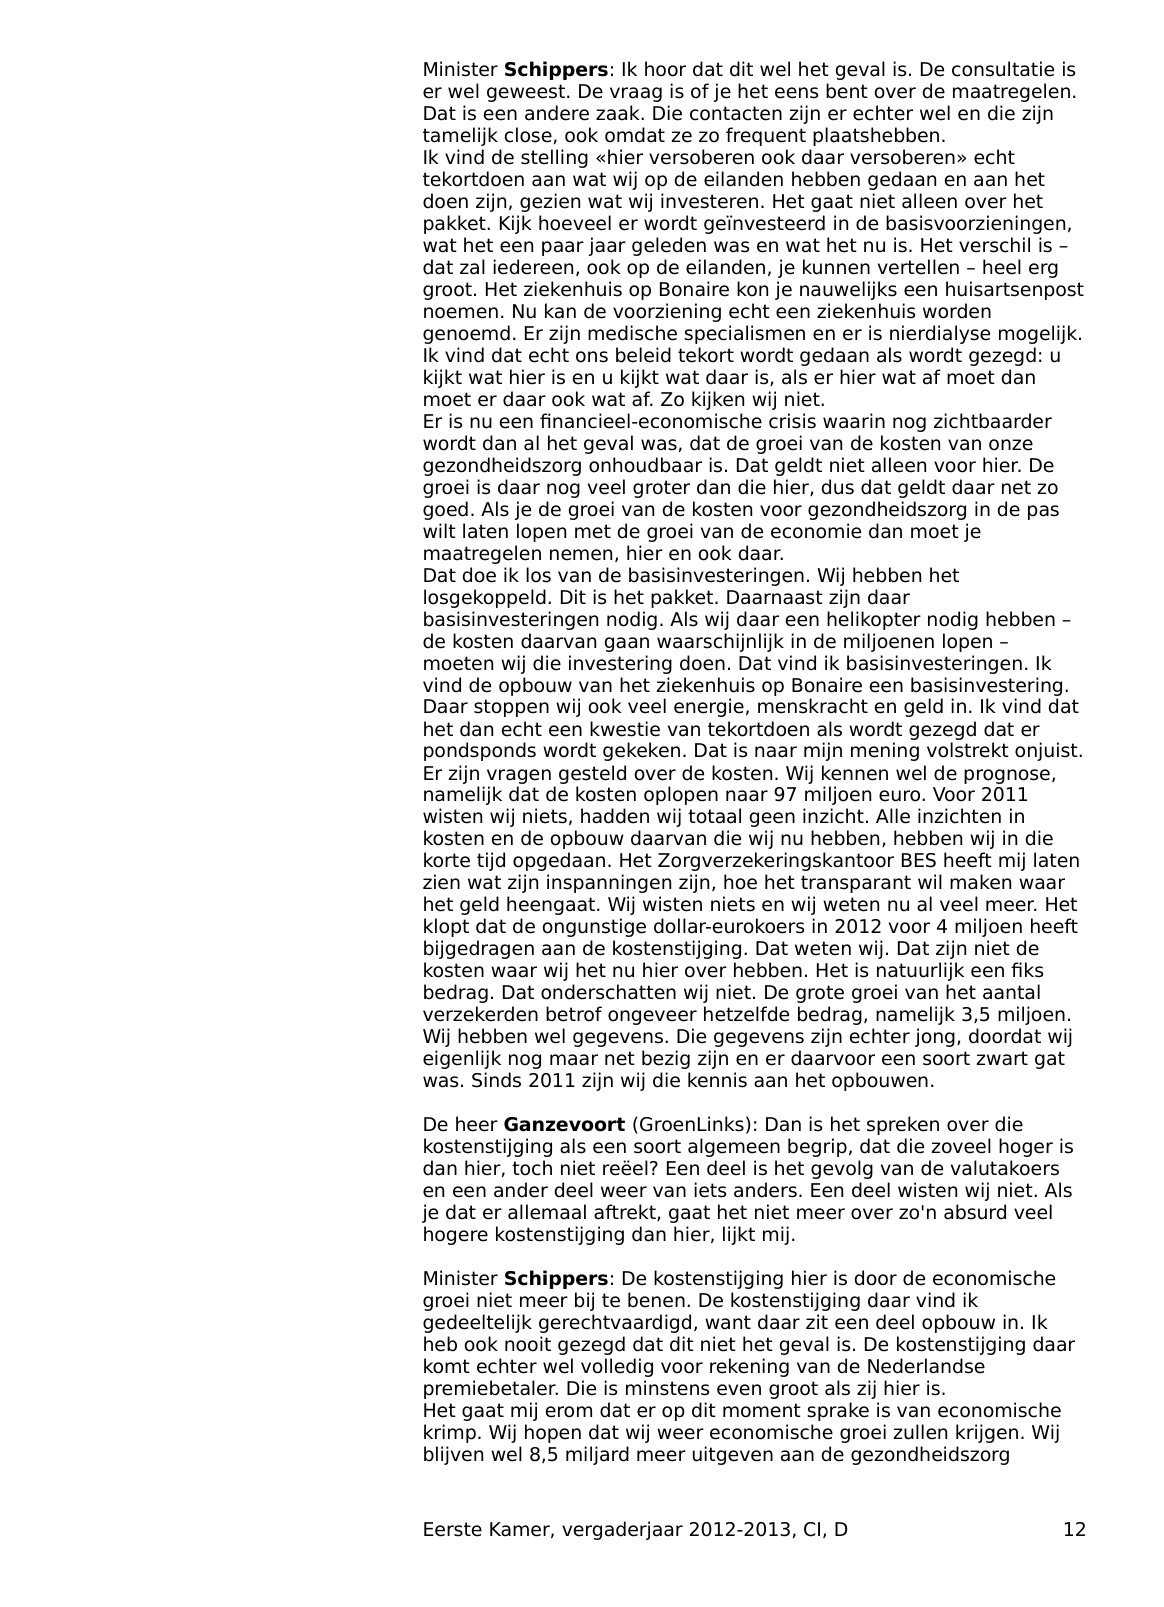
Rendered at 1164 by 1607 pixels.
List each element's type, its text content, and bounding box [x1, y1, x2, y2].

text De heer Ganzevoort (GroenLinks): Dan is het spreken over die kostenstijging als een soort algemeen begrip, dat die zoveel hoger is dan hier, toch niet reëel? Een deel is het gevolg van de valutakoers en een ander deel weer van iets anders. Een deel wisten wij niet. Als je dat er allemaal aftrekt, gaat het niet meer over zo'n absurd veel hogere kostenstijging dan hier, lijkt mij. [422, 1114, 1087, 1246]
text Minister Schippers: De kostenstijging hier is door de economische groei niet meer bij te benen. De kostenstijging daar vind ik gedeeltelijk gerechtvaardigd, want daar zit een deel opbouw in. Ik heb ook nooit gezegd dat dit niet het geval is. De kostenstijging daar komt echter wel volledig voor rekening van de Nederlandse premiebetaler. Die is minstens even groot als zij hier is. [422, 1268, 1087, 1400]
text Er zijn vragen gesteld over de kosten. Wij kennen wel de prognose, namelijk dat de kosten oplopen naar 97 miljoen euro. Voor 2011 wisten wij niets, hadden wij totaal geen inzicht. Alle inzichten in kosten en de opbouw daarvan die wij nu hebben, hebben wij in die korte tijd opgedaan. Het Zorgverzekeringskantoor BES heeft mij laten zien wat zijn inspanningen zijn, hoe het transparant wil maken waar het geld heengaat. Wij wisten niets en wij weten nu al veel meer. Het klopt dat de ongunstige dollar-eurokoers in 2012 voor 4 miljoen heeft bijgedragen aan de kostenstijging. Dat weten wij. Dat zijn niet de kosten waar wij het nu hier over hebben. Het is natuurlijk een fiks bedrag. Dat onderschatten wij niet. De grote groei van het aantal verzekerden betrof ongeveer hetzelfde bedrag, namelijk 3,5 miljoen. Wij hebben wel gegevens. Die gegevens zijn echter jong, doordat wij eigenlijk nog maar net bezig zijn en er daarvoor een soort zwart gat was. Sinds 2011 zijn wij die kennis aan het opbouwen. [422, 762, 1087, 1092]
text Minister Schippers: Ik hoor dat dit wel het geval is. De consultatie is er wel geweest. De vraag is of je het eens bent over de maatregelen. Dat is een andere zaak. Die contacten zijn er echter wel en die zijn tamelijk close, ook omdat ze zo frequent plaatshebben. [422, 59, 1087, 147]
text Er is nu een financieel-economische crisis waarin nog zichtbaarder wordt dan al het geval was, dat de groei van de kosten van onze gezondheidszorg onhoudbaar is. Dat geldt niet alleen voor hier. De groei is daar nog veel groter dan die hier, dus dat geldt daar net zo goed. Als je de groei van de kosten voor gezondheidszorg in de pas wilt laten lopen met de groei van de economie dan moet je maatregelen nemen, hier en ook daar. [422, 411, 1087, 564]
text Het gaat mij erom dat er op dit moment sprake is van economische krimp. Wij hopen dat wij weer economische groei zullen krijgen. Wij blijven wel 8,5 miljard meer uitgeven aan de gezondheidszorg [422, 1400, 1087, 1466]
text Dat doe ik los van de basisinvesteringen. Wij hebben het losgekoppeld. Dit is het pakket. Daarnaast zijn daar basisinvesteringen nodig. Als wij daar een helikopter nodig hebben – de kosten daarvan gaan waarschijnlijk in de miljoenen lopen – moeten wij die investering doen. Dat vind ik basisinvesteringen. Ik vind de opbouw van het ziekenhuis op Bonaire een basisinvestering. Daar stoppen wij ook veel energie, menskracht en geld in. Ik vind dat het dan echt een kwestie van tekortdoen als wordt gezegd dat er pondsponds wordt gekeken. Dat is naar mijn mening volstrekt onjuist. [422, 564, 1087, 762]
text Ik vind de stelling «hier versoberen ook daar versoberen» echt tekortdoen aan wat wij op de eilanden hebben gedaan en aan het doen zijn, gezien wat wij investeren. Het gaat niet alleen over het pakket. Kijk hoeveel er wordt geïnvesteerd in de basisvoorzieningen, wat het een paar jaar geleden was en wat het nu is. Het verschil is – dat zal iedereen, ook op de eilanden, je kunnen vertellen – heel erg groot. Het ziekenhuis op Bonaire kon je nauwelijks een huisartsenpost noemen. Nu kan de voorziening echt een ziekenhuis worden genoemd. Er zijn medische specialismen en er is nierdialyse mogelijk. Ik vind dat echt ons beleid tekort wordt gedaan als wordt gezegd: u kijkt wat hier is en u kijkt wat daar is, als er hier wat af moet dan moet er daar ook wat af. Zo kijken wij niet. [422, 147, 1087, 411]
